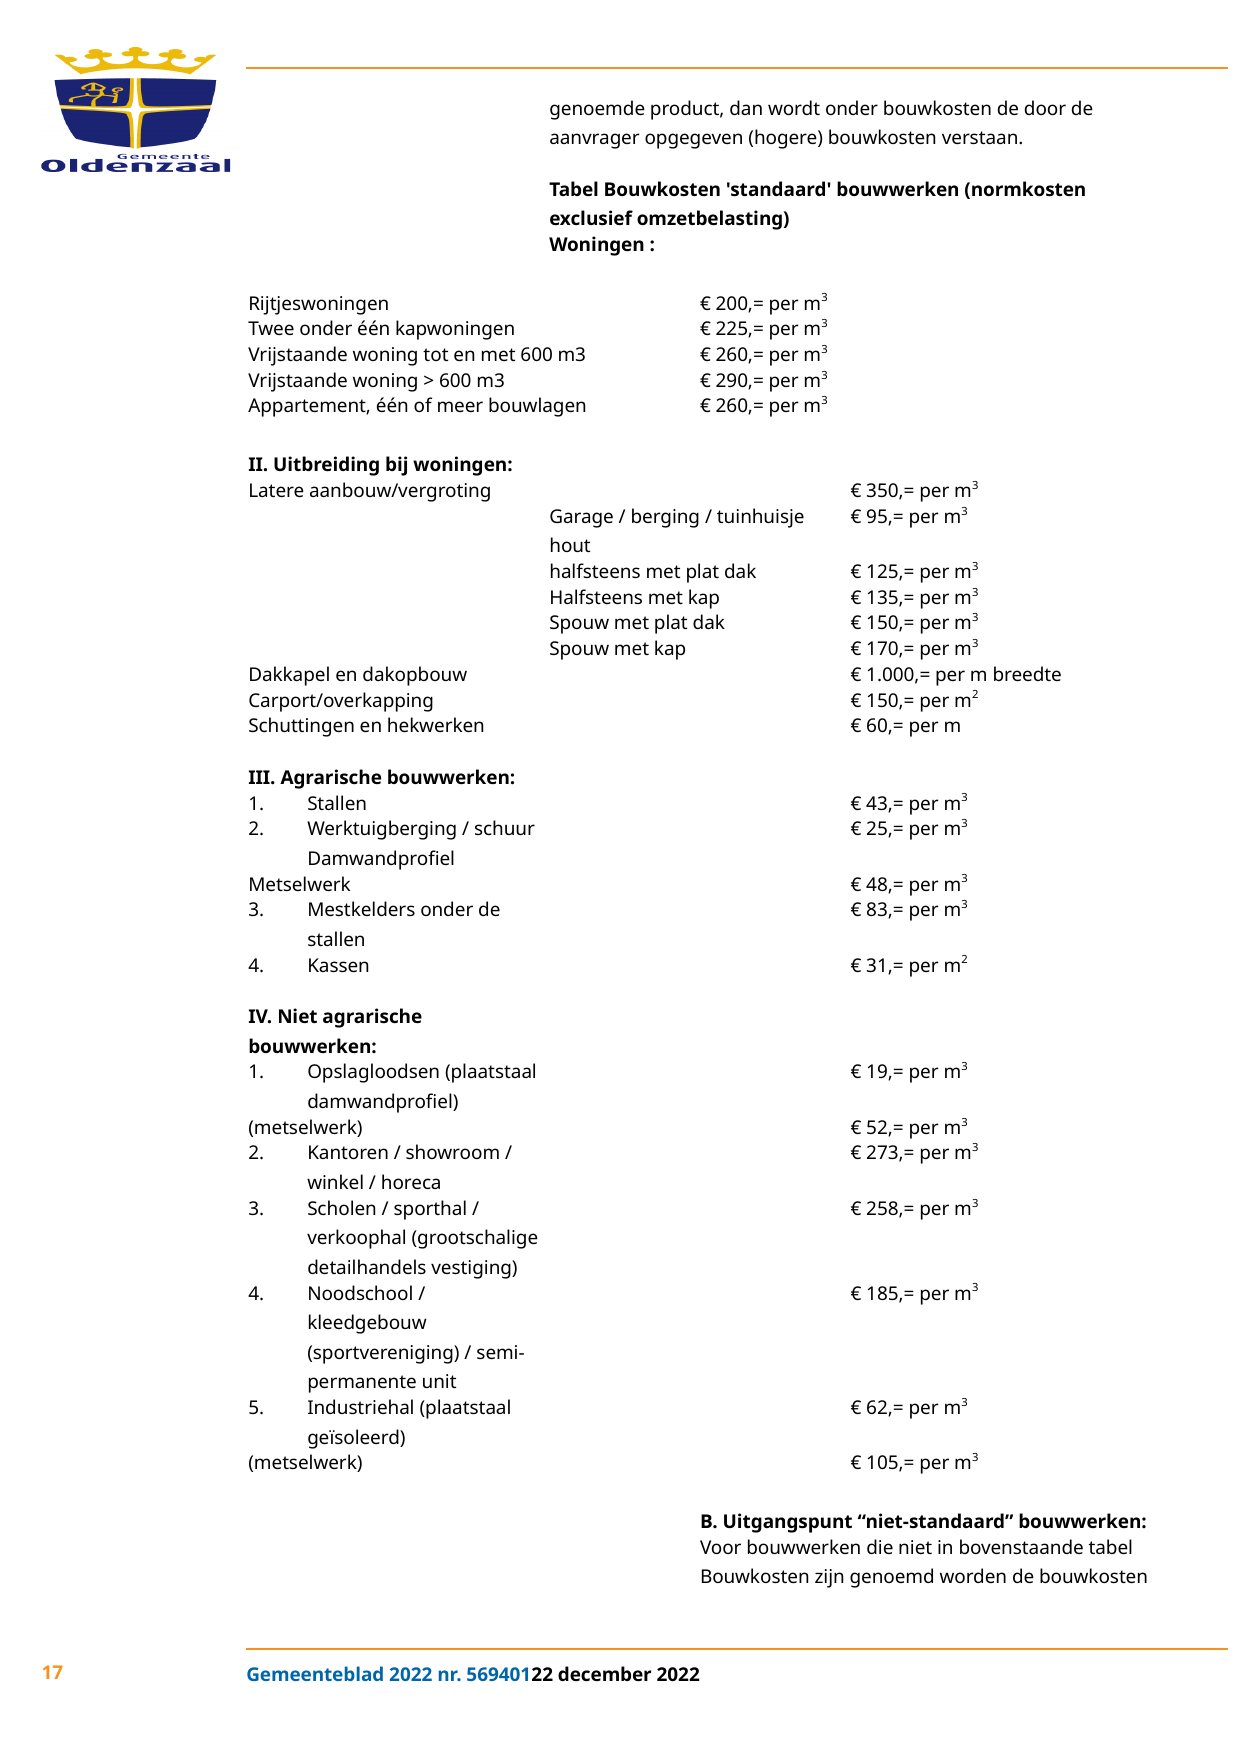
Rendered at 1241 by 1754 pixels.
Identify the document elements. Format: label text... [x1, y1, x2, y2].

table_cell Werktuigberging / schuur Damwandprofiel [248, 815, 549, 871]
table_cell € 43,= per m3 [850, 790, 1152, 815]
table_header [850, 451, 1152, 477]
table_cell [549, 896, 850, 952]
picture [41, 47, 231, 172]
table_cell [248, 738, 549, 764]
table_cell Stallen [248, 790, 549, 815]
table_cell [549, 871, 850, 896]
table_cell [549, 978, 850, 1003]
table_cell [248, 610, 549, 635]
table_cell Vrijstaande woning > 600 m3 [248, 367, 700, 393]
table_cell € 150,= per m3 [850, 610, 1152, 635]
table_cell [850, 978, 1152, 1003]
table_cell [248, 95, 549, 150]
table_cell € 290,= per m3 [700, 367, 1152, 393]
table_cell [850, 1003, 1152, 1058]
table_cell Halfsteens met kap [549, 584, 850, 609]
table_cell Mestkelders onder de stallen [248, 896, 549, 952]
table_cell € 185,= per m3 [850, 1280, 1152, 1394]
table_cell € 1.000,= per m breedte [850, 661, 1152, 687]
table_cell € 95,= per m3 [850, 503, 1152, 558]
table_cell Voor bouwwerken die niet in bovenstaande tabel Bouwkosten zijn genoemd worden de bouwkosten [700, 1534, 1152, 1589]
table_cell III. Agrarische bouwwerken: [248, 764, 549, 790]
table_cell [248, 584, 549, 609]
table_cell [549, 764, 850, 790]
table_cell [549, 1195, 850, 1280]
table_cell Woningen : [549, 231, 1152, 257]
table_cell € 350,= per m3 [850, 477, 1152, 503]
table_cell € 25,= per m3 [850, 815, 1152, 871]
table_cell [248, 176, 549, 231]
table_cell [549, 1450, 850, 1475]
table_cell Metselwerk [248, 871, 549, 896]
table_cell € 60,= per m [850, 713, 1152, 738]
table_cell [549, 687, 850, 712]
table_cell [248, 503, 549, 558]
table_cell Spouw met plat dak [549, 610, 850, 635]
table_cell (metselwerk) [248, 1114, 549, 1139]
table_header B. Uitgangspunt “niet-standaard” bouwwerken: [700, 1508, 1152, 1534]
table_cell € 62,= per m3 [850, 1394, 1152, 1449]
table_cell [549, 738, 850, 764]
table_cell [549, 661, 850, 687]
table_cell Appartement, één of meer bouwlagen [248, 393, 700, 418]
table_cell [850, 764, 1152, 790]
table_header [248, 1508, 700, 1534]
table_cell [549, 1003, 850, 1058]
table_cell € 19,= per m3 [850, 1059, 1152, 1114]
table_cell Schuttingen en hekwerken [248, 713, 549, 738]
table_header [549, 451, 850, 477]
table_cell [549, 477, 850, 503]
table_cell € 48,= per m3 [850, 871, 1152, 896]
table_cell IV. Niet agrarische bouwwerken: [248, 1003, 549, 1058]
table_cell [549, 1114, 850, 1139]
table_cell € 150,= per m2 [850, 687, 1152, 712]
table_cell Garage / berging / tuinhuisje hout [549, 503, 850, 558]
table_cell Industriehal (plaatstaal geïsoleerd) [248, 1394, 549, 1449]
table_cell [549, 150, 1152, 176]
table_cell [549, 790, 850, 815]
table_header II. Uitbreiding bij woningen: [248, 451, 549, 477]
table_cell genoemde product, dan wordt onder bouwkosten de door de aanvrager opgegeven (hogere) bouwkosten verstaan. [549, 95, 1152, 150]
table_cell € 125,= per m3 [850, 558, 1152, 584]
table_cell [549, 1140, 850, 1195]
table_cell Noodschool / kleedgebouw (sportvereniging) / semi-permanente unit [248, 1280, 549, 1394]
table_cell € 135,= per m3 [850, 584, 1152, 609]
table_cell Tabel Bouwkosten 'standaard' bouwwerken (normkosten exclusief omzetbelasting) [549, 176, 1152, 231]
table_cell [549, 1394, 850, 1449]
table_cell Dakkapel en dakopbouw [248, 661, 549, 687]
table_cell [248, 231, 549, 257]
table_cell Carport/overkapping [248, 687, 549, 712]
table_cell [549, 1280, 850, 1394]
table_cell Scholen / sporthal / verkoophal (grootschalige detailhandels vestiging) [248, 1195, 549, 1280]
table_cell [248, 558, 549, 584]
table_cell € 105,= per m3 [850, 1450, 1152, 1475]
table_cell [248, 635, 549, 661]
table_cell € 273,= per m3 [850, 1140, 1152, 1195]
table_cell (metselwerk) [248, 1450, 549, 1475]
table_cell € 31,= per m2 [850, 952, 1152, 977]
table_cell € 260,= per m3 [700, 393, 1152, 418]
table_cell halfsteens met plat dak [549, 558, 850, 584]
table_cell € 170,= per m3 [850, 635, 1152, 661]
table_cell [248, 150, 549, 176]
table_cell [248, 978, 549, 1003]
table_cell [549, 713, 850, 738]
table_header € 200,= per m3 [700, 290, 1152, 316]
table_cell Kassen [248, 952, 549, 977]
table_cell [850, 738, 1152, 764]
table_cell € 225,= per m3 [700, 316, 1152, 341]
table_cell Latere aanbouw/vergroting [248, 477, 549, 503]
table_cell [549, 815, 850, 871]
table_cell € 83,= per m3 [850, 896, 1152, 952]
table_header Rijtjeswoningen [248, 290, 700, 316]
table_cell Twee onder één kapwoningen [248, 316, 700, 341]
table_cell € 258,= per m3 [850, 1195, 1152, 1280]
table_cell Spouw met kap [549, 635, 850, 661]
table_cell € 52,= per m3 [850, 1114, 1152, 1139]
table_cell Vrijstaande woning tot en met 600 m3 [248, 341, 700, 367]
table_cell [248, 1534, 700, 1589]
table_cell [549, 1059, 850, 1114]
table_cell € 260,= per m3 [700, 341, 1152, 367]
table_cell Opslagloodsen (plaatstaal damwandprofiel) [248, 1059, 549, 1114]
table_cell Kantoren / showroom / winkel / horeca [248, 1140, 549, 1195]
table_cell [549, 952, 850, 977]
